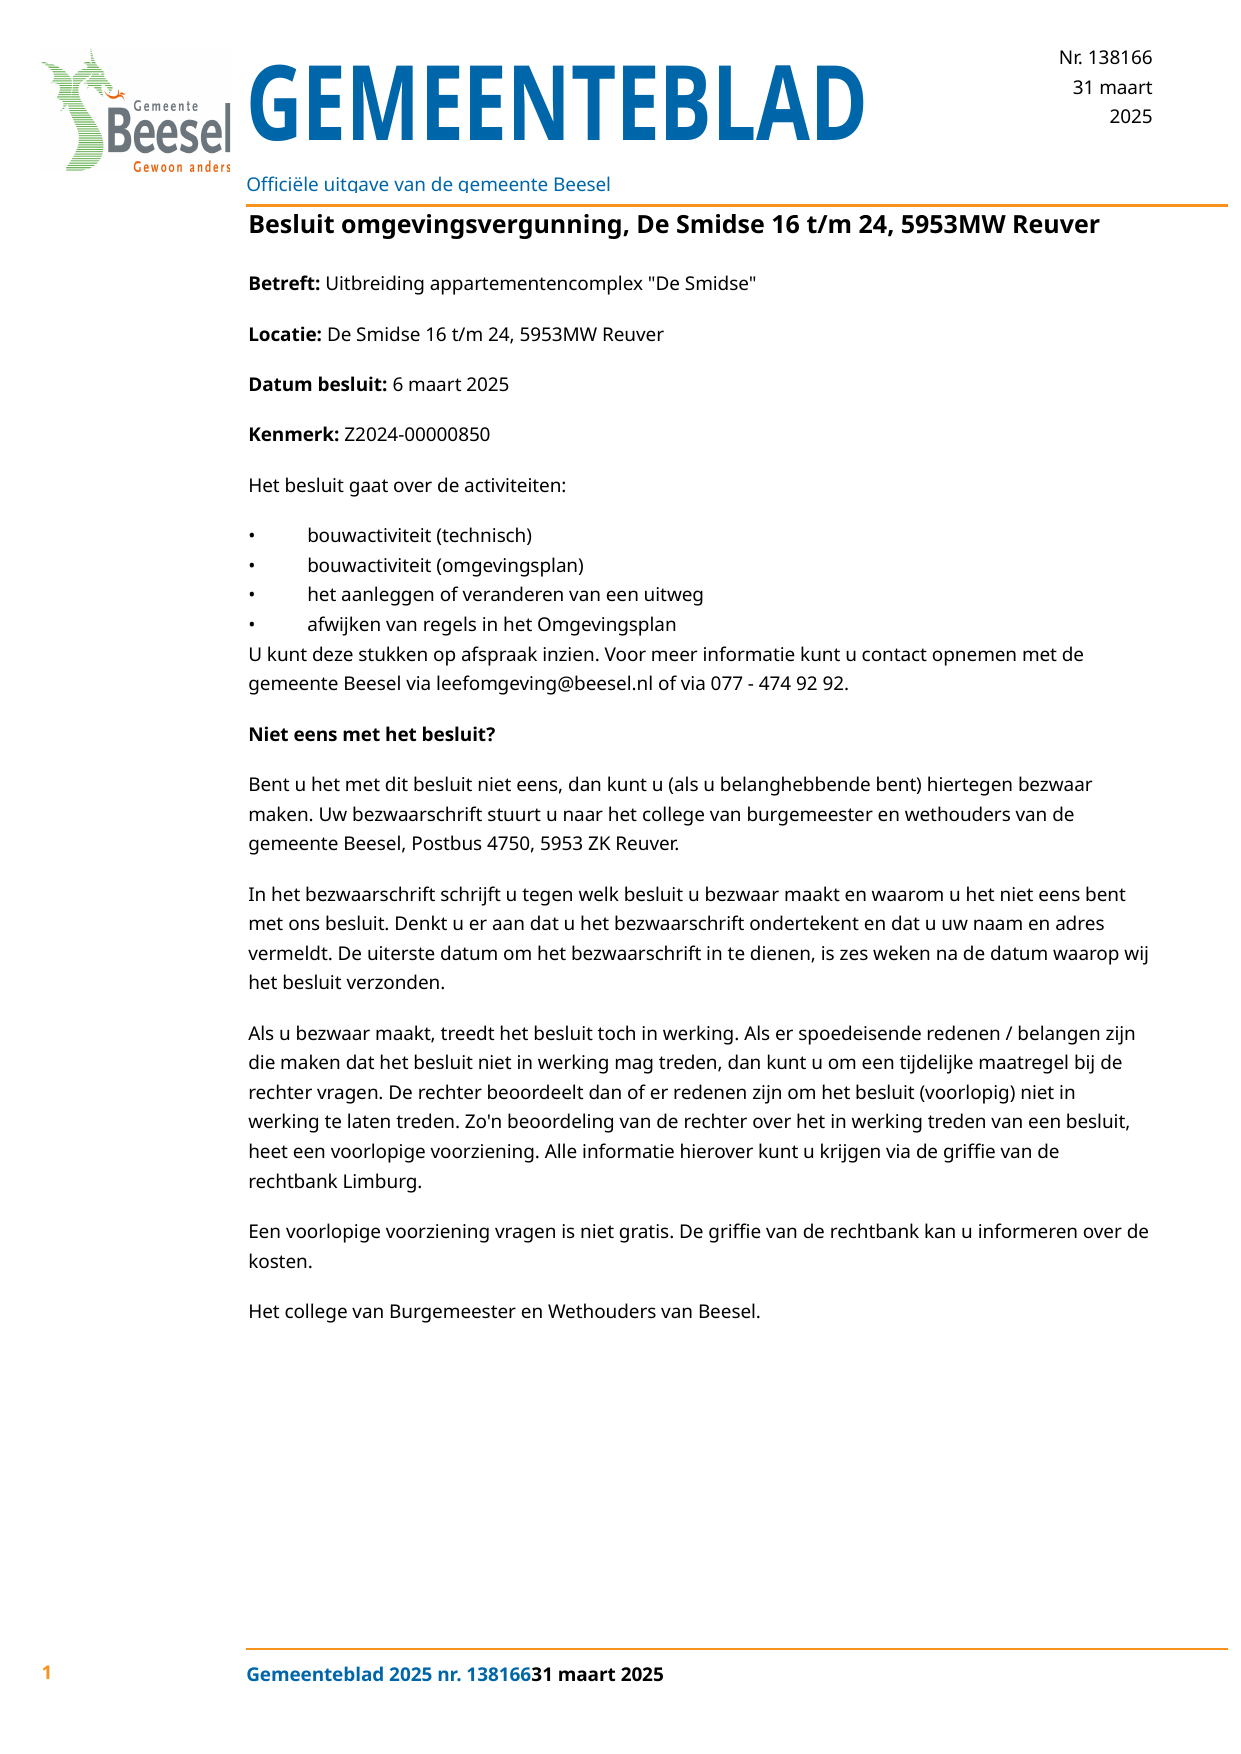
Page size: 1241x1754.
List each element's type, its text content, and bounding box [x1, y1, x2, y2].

text In het bezwaarschrift schrijft u tegen welk besluit u bezwaar maakt en waarom u het niet eens bent met ons besluit. Denkt u er aan dat u het bezwaarschrift ondertekent en dat u uw naam en adres vermeldt. De uiterste datum om het bezwaarschrift in te dienen, is zes weken na de datum waarop wij het besluit verzonden. [248, 881, 1152, 995]
text Het besluit gaat over de activiteiten: [248, 472, 1152, 498]
text Het college van Burgemeester en Wethouders van Beesel. [248, 1298, 1152, 1324]
text Niet eens met het besluit? [248, 721, 1152, 746]
list afwijken van regels in het Omgevingsplan [248, 611, 1152, 637]
list bouwactiviteit (technisch) [248, 522, 1152, 548]
list het aanleggen of veranderen van een uitweg [248, 582, 1152, 607]
text Betreft: Uitbreiding appartementencomplex "De Smidse" [248, 270, 1152, 296]
text Bent u het met dit besluit niet eens, dan kunt u (als u belanghebbende bent) hiertegen bezwaar maken. Uw bezwaarschrift stuurt u naar het college van burgemeester en wethouders van de gemeente Beesel, Postbus 4750, 5953 ZK Reuver. [248, 771, 1152, 856]
text Kenmerk: Z2024-00000850 [248, 422, 1152, 447]
text Als u bezwaar maakt, treedt het besluit toch in werking. Als er spoedeisende redenen / belangen zijn die maken dat het besluit niet in werking mag treden, dan kunt u om een tijdelijke maatregel bij de rechter vragen. De rechter beoordeelt dan of er redenen zijn om het besluit (voorlopig) niet in werking te laten treden. Zo'n beoordeling van de rechter over het in werking treden van een besluit, heet een voorlopige voorziening. Alle informatie hierover kunt u krijgen via de griffie van de rechtbank Limburg. [248, 1020, 1152, 1193]
text Een voorlopige voorziening vragen is niet gratis. De griffie van de rechtbank kan u informeren over de kosten. [248, 1218, 1152, 1273]
list bouwactiviteit (omgevingsplan) [248, 552, 1152, 578]
text U kunt deze stukken op afspraak inzien. Voor meer informatie kunt u contact opnemen met de gemeente Beesel via leefomgeving@beesel.nl of via 077 - 474 92 92. [248, 641, 1152, 696]
text Besluit omgevingsvergunning, De Smidse 16 t/m 24, 5953MW Reuver [248, 207, 1152, 241]
text Locatie: De Smidse 16 t/m 24, 5953MW Reuver [248, 321, 1152, 346]
picture [41, 47, 231, 172]
text Datum besluit: 6 maart 2025 [248, 371, 1152, 397]
